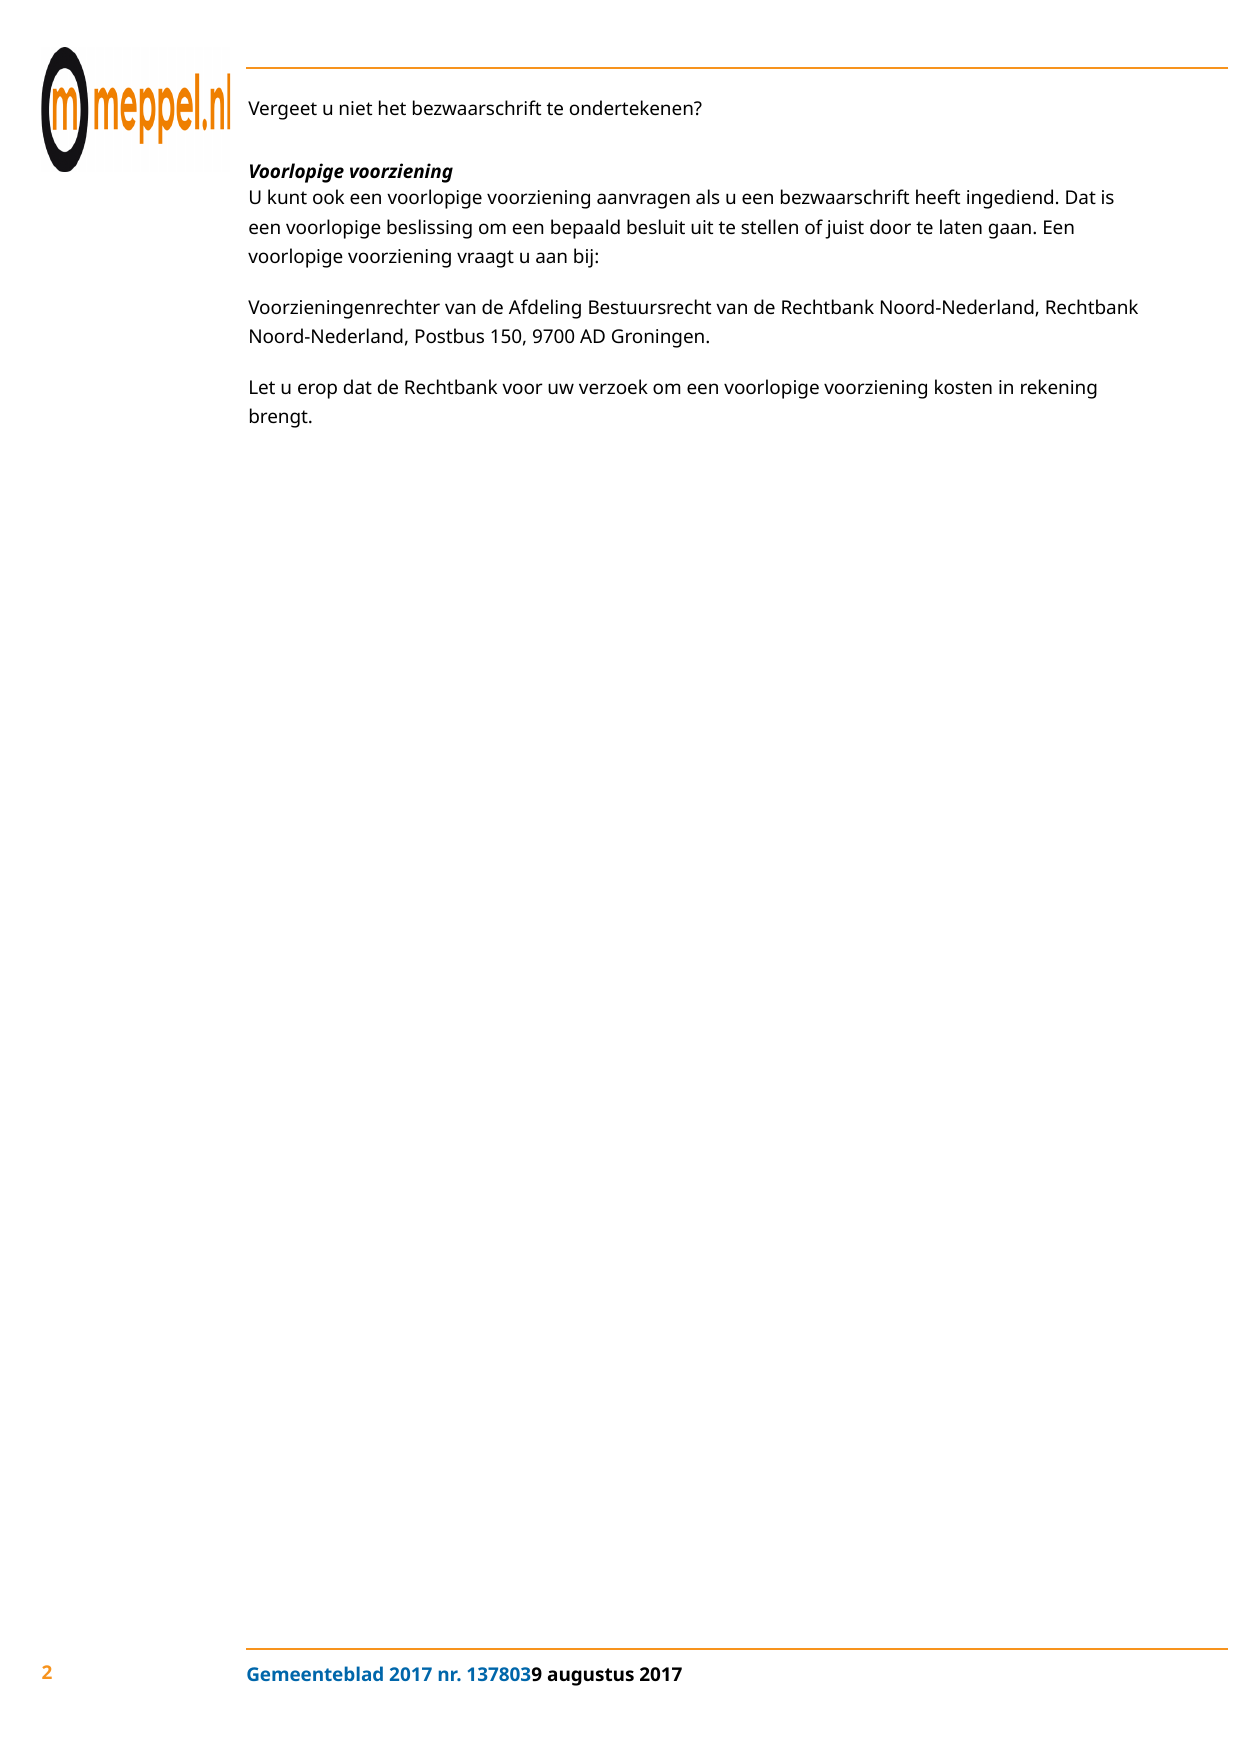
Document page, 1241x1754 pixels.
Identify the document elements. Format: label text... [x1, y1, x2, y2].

text Voorzieningenrechter van de Afdeling Bestuursrecht van de Rechtbank Noord-Nederland, Rechtbank Noord-Nederland, Postbus 150, 9700 AD Groningen. [248, 294, 1152, 349]
picture [41, 47, 231, 172]
text Voorlopige voorziening [248, 159, 1152, 184]
text U kunt ook een voorlopige voorziening aanvragen als u een bezwaarschrift heeft ingediend. Dat is een voorlopige beslissing om een bepaald besluit uit te stellen of juist door te laten gaan. Een voorlopige voorziening vraagt u aan bij: [248, 184, 1152, 269]
text Vergeet u niet het bezwaarschrift te ondertekenen? [248, 95, 1152, 121]
text Let u erop dat de Rechtbank voor uw verzoek om een voorlopige voorziening kosten in rekening brengt. [248, 374, 1152, 429]
